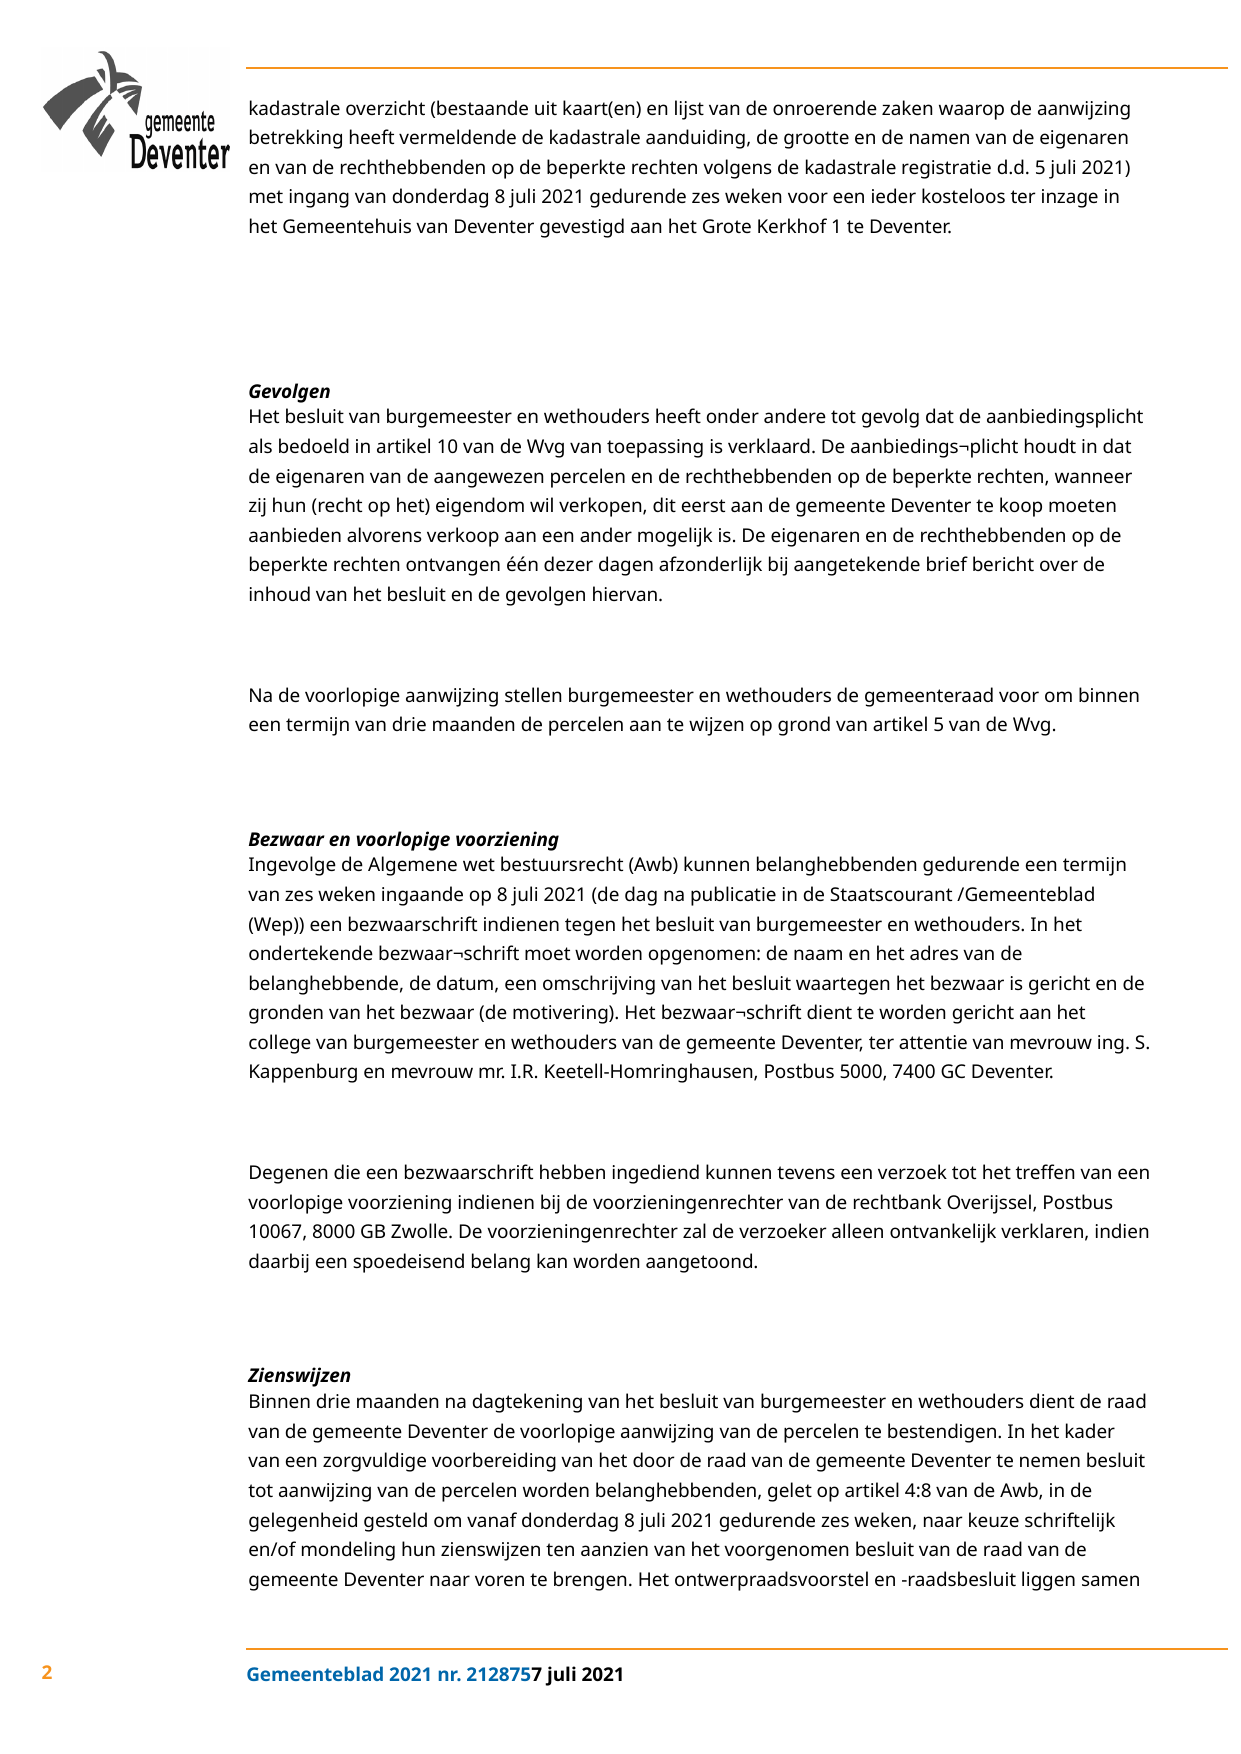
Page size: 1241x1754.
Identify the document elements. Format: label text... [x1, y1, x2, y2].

text kadastrale overzicht (bestaande uit kaart(en) en lijst van de onroerende zaken waarop de aanwijzing betrekking heeft vermeldende de kadastrale aanduiding, de grootte en de namen van de eigenaren en van de rechthebbenden op de beperkte rechten volgens de kadastrale registratie d.d. 5 juli 2021) met ingang van donderdag 8 juli 2021 gedurende zes weken voor een ieder kosteloos ter inzage in het Gemeentehuis van Deventer gevestigd aan het Grote Kerkhof 1 te Deventer. [248, 95, 1152, 239]
text Ingevolge de Algemene wet bestuursrecht (Awb) kunnen belanghebbenden gedurende een termijn van zes weken ingaande op 8 juli 2021 (de dag na publicatie in de Staatscourant /Gemeenteblad (Wep)) een bezwaarschrift indienen tegen het besluit van burgemeester en wethouders. In het ondertekende bezwaar¬schrift moet worden opgenomen: de naam en het adres van de belanghebbende, de datum, een omschrijving van het besluit waartegen het bezwaar is gericht en de gronden van het bezwaar (de motivering). Het bezwaar¬schrift dient te worden gericht aan het college van burgemeester en wethouders van de gemeente Deventer, ter attentie van mevrouw ing. S. Kappenburg en mevrouw mr. I.R. Keetell-Homringhausen, Postbus 5000, 7400 GC Deventer. [248, 852, 1152, 1084]
text Binnen drie maanden na dagtekening van het besluit van burgemeester en wethouders dient de raad van de gemeente Deventer de voorlopige aanwijzing van de percelen te bestendigen. In het kader van een zorgvuldige voorbereiding van het door de raad van de gemeente Deventer te nemen besluit tot aanwijzing van de percelen worden belanghebbenden, gelet op artikel 4:8 van de Awb, in de gelegenheid gesteld om vanaf donderdag 8 juli 2021 gedurende zes weken, naar keuze schriftelijk en/of mondeling hun zienswijzen ten aanzien van het voorgenomen besluit van de raad van de gemeente Deventer naar voren te brengen. Het ontwerpraadsvoorstel en -raadsbesluit liggen samen [248, 1388, 1152, 1592]
text Bezwaar en voorlopige voorziening [248, 826, 1152, 852]
text Het besluit van burgemeester en wethouders heeft onder andere tot gevolg dat de aanbiedingsplicht als bedoeld in artikel 10 van de Wvg van toepassing is verklaard. De aanbiedings¬plicht houdt in dat de eigenaren van de aangewezen percelen en de rechthebbenden op de beperkte rechten, wanneer zij hun (recht op het) eigendom wil verkopen, dit eerst aan de gemeente Deventer te koop moeten aanbieden alvorens verkoop aan een ander mogelijk is. De eigenaren en de rechthebbenden op de beperkte rechten ontvangen één dezer dagen afzonderlijk bij aangetekende brief bericht over de inhoud van het besluit en de gevolgen hiervan. [248, 404, 1152, 607]
text Na de voorlopige aanwijzing stellen burgemeester en wethouders de gemeenteraad voor om binnen een termijn van drie maanden de percelen aan te wijzen op grond van artikel 5 van de Wvg. [248, 682, 1152, 737]
text Zienswijzen [248, 1363, 1152, 1388]
text Gevolgen [248, 378, 1152, 404]
text Degenen die een bezwaarschrift hebben ingediend kunnen tevens een verzoek tot het treffen van een voorlopige voorziening indienen bij de voorzieningenrechter van de rechtbank Overijssel, Postbus 10067, 8000 GB Zwolle. De voorzieningenrechter zal de verzoeker alleen ontvankelijk verklaren, indien daarbij een spoedeisend belang kan worden aangetoond. [248, 1159, 1152, 1274]
picture [41, 47, 231, 172]
